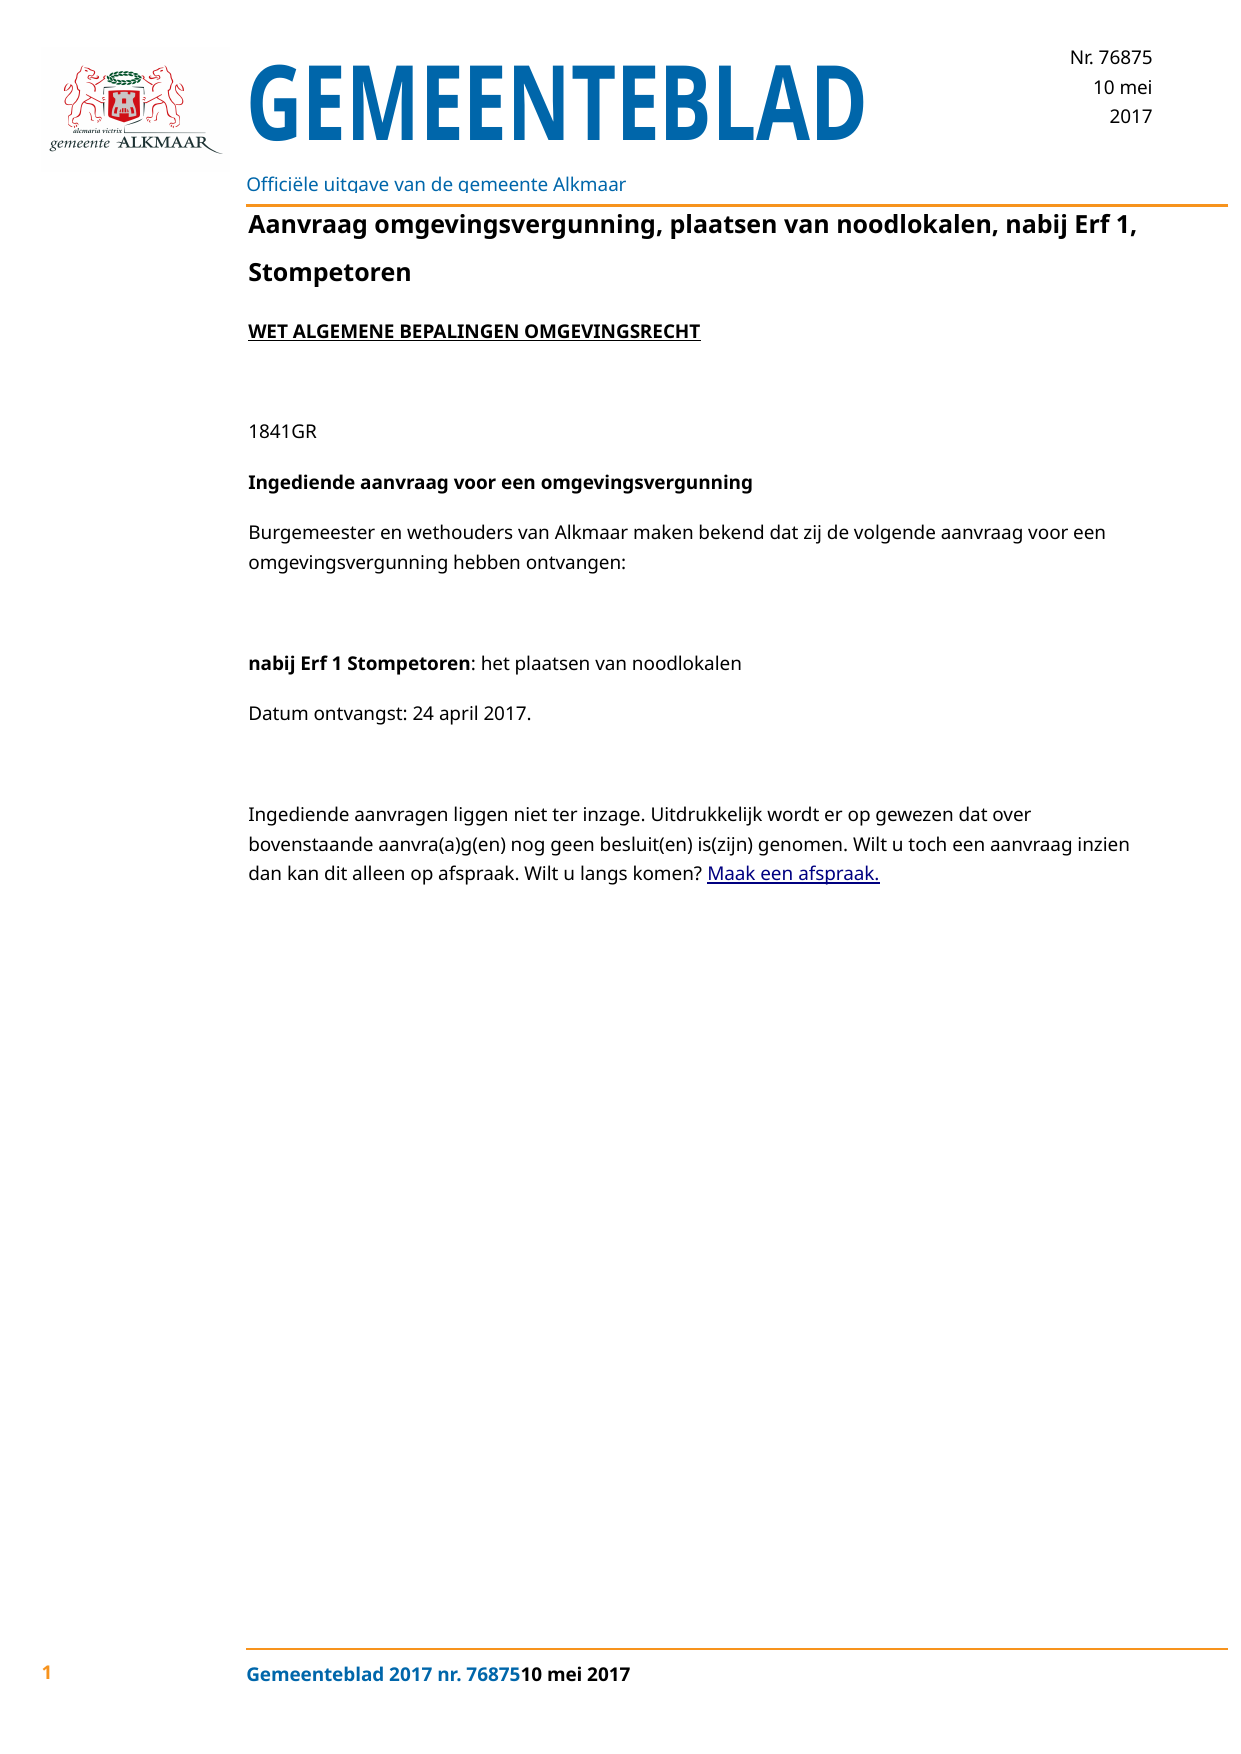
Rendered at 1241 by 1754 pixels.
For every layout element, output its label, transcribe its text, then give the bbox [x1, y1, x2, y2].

text Burgemeester en wethouders van Alkmaar maken bekend dat zij de volgende aanvraag voor een omgevingsvergunning hebben ontvangen: [248, 519, 1152, 575]
text Ingediende aanvragen liggen niet ter inzage. Uitdrukkelijk wordt er op gewezen dat over bovenstaande aanvra(a)g(en) nog geen besluit(en) is(zijn) genomen. Wilt u toch een aanvraag inzien dan kan dit alleen op afspraak. Wilt u langs komen? Maak een afspraak. [248, 801, 1152, 886]
text Datum ontvangst: 24 april 2017. [248, 700, 1152, 726]
text 1841GR [248, 419, 1152, 444]
text Ingediende aanvraag voor een omgevingsvergunning [248, 469, 1152, 495]
picture [41, 47, 231, 172]
text nabij Erf 1 Stompetoren: het plaatsen van noodlokalen [248, 650, 1152, 676]
text WET ALGEMENE BEPALINGEN OMGEVINGSRECHT [248, 318, 1152, 344]
text Aanvraag omgevingsvergunning, plaatsen van noodlokalen, nabij Erf 1, Stompetoren [248, 207, 1152, 288]
